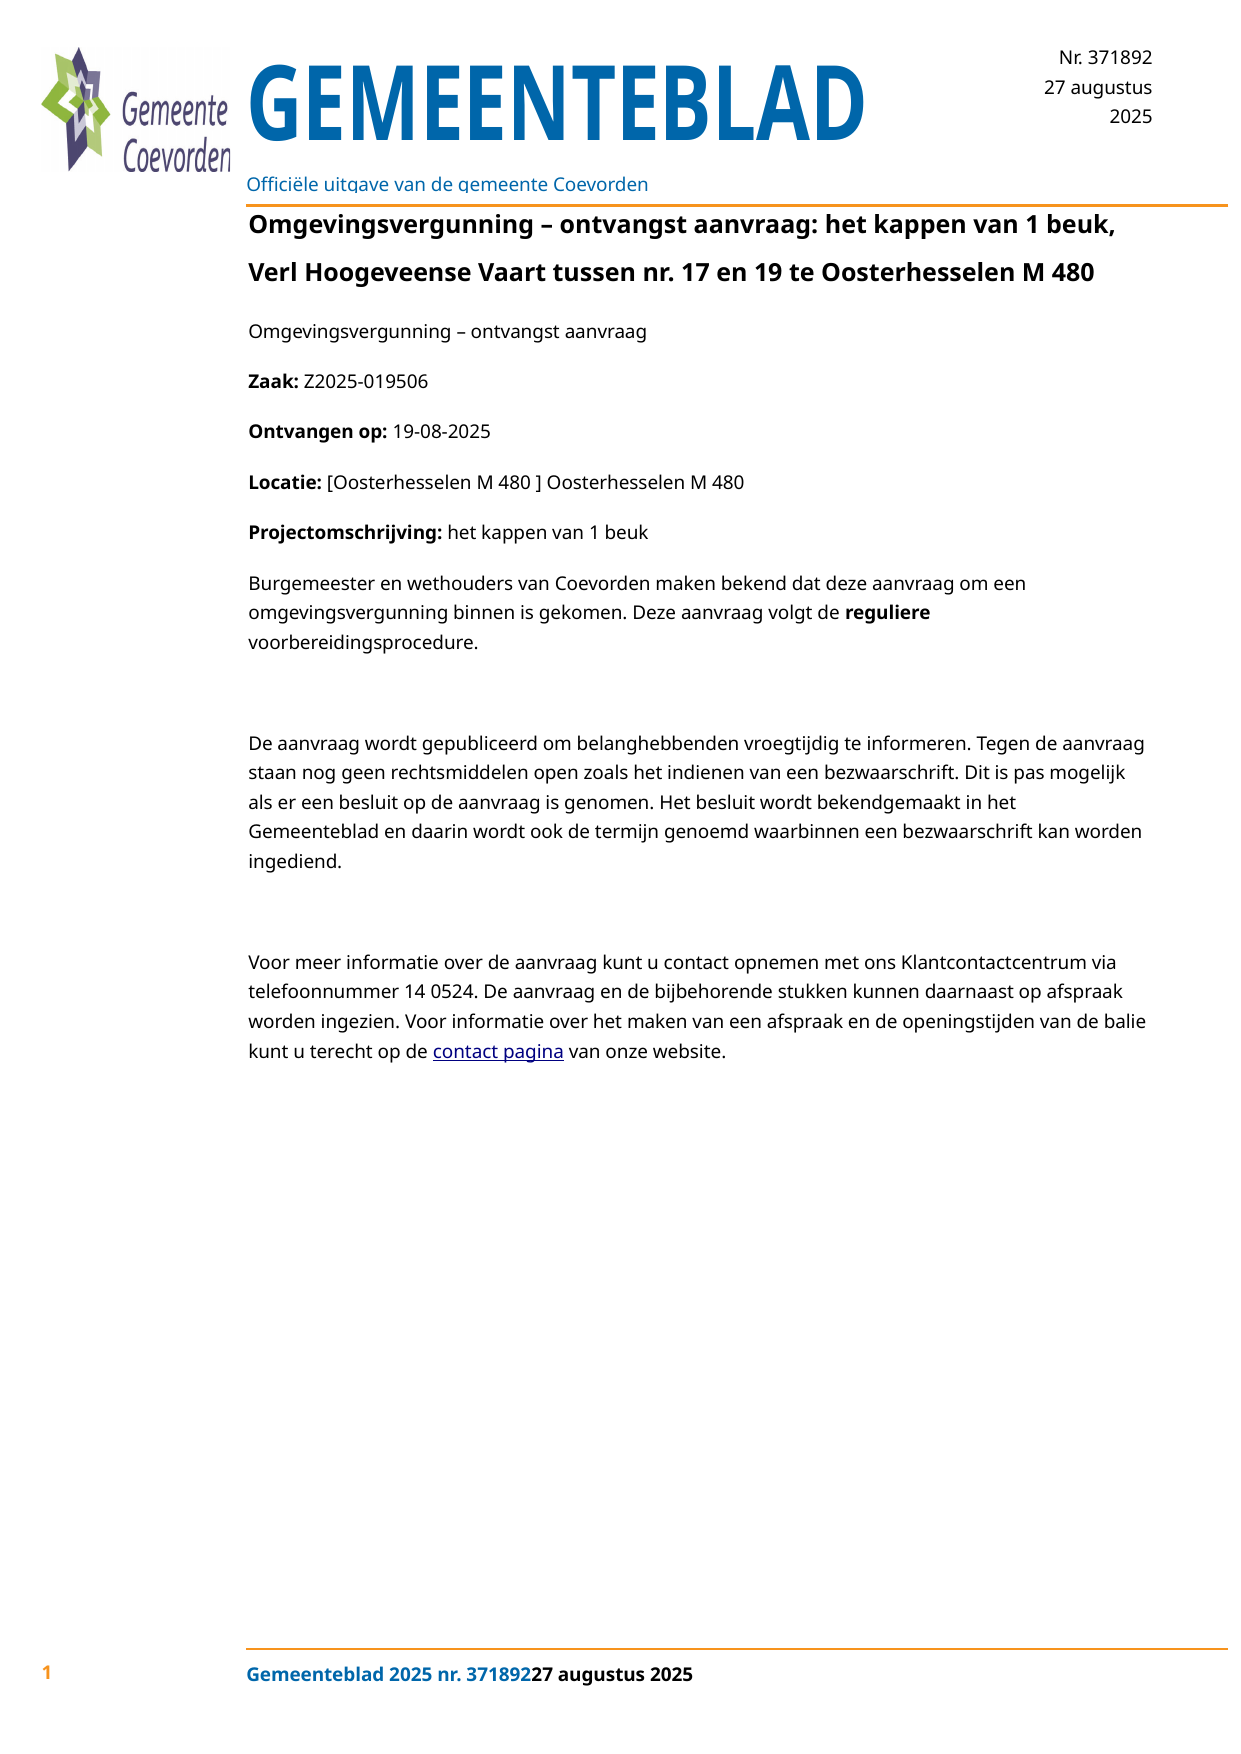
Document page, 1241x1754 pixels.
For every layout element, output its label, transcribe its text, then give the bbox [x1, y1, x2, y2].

text De aanvraag wordt gepubliceerd om belanghebbenden vroegtijdig te informeren. Tegen de aanvraag staan nog geen rechtsmiddelen open zoals het indienen van een bezwaarschrift. Dit is pas mogelijk als er een besluit op de aanvraag is genomen. Het besluit wordt bekendgemaakt in het Gemeenteblad en daarin wordt ook de termijn genoemd waarbinnen een bezwaarschrift kan worden ingediend. [248, 730, 1152, 874]
text Voor meer informatie over de aanvraag kunt u contact opnemen met ons Klantcontactcentrum via telefoonnummer 14 0524. De aanvraag en de bijbehorende stukken kunnen daarnaast op afspraak worden ingezien. Voor informatie over het maken van een afspraak en de openingstijden van de balie kunt u terecht op de contact pagina van onze website. [248, 949, 1152, 1064]
text Locatie: [Oosterhesselen M 480 ] Oosterhesselen M 480 [248, 469, 1152, 495]
text Burgemeester en wethouders van Coevorden maken bekend dat deze aanvraag om een omgevingsvergunning binnen is gekomen. Deze aanvraag volgt de reguliere voorbereidingsprocedure. [248, 570, 1152, 655]
text Omgevingsvergunning – ontvangst aanvraag: het kappen van 1 beuk, Verl Hoogeveense Vaart tussen nr. 17 en 19 te Oosterhesselen M 480 [248, 207, 1152, 288]
text Projectomschrijving: het kappen van 1 beuk [248, 519, 1152, 545]
text Zaak: Z2025-019506 [248, 368, 1152, 394]
text Omgevingsvergunning – ontvangst aanvraag [248, 318, 1152, 344]
picture [41, 47, 231, 172]
text Ontvangen op: 19-08-2025 [248, 419, 1152, 444]
